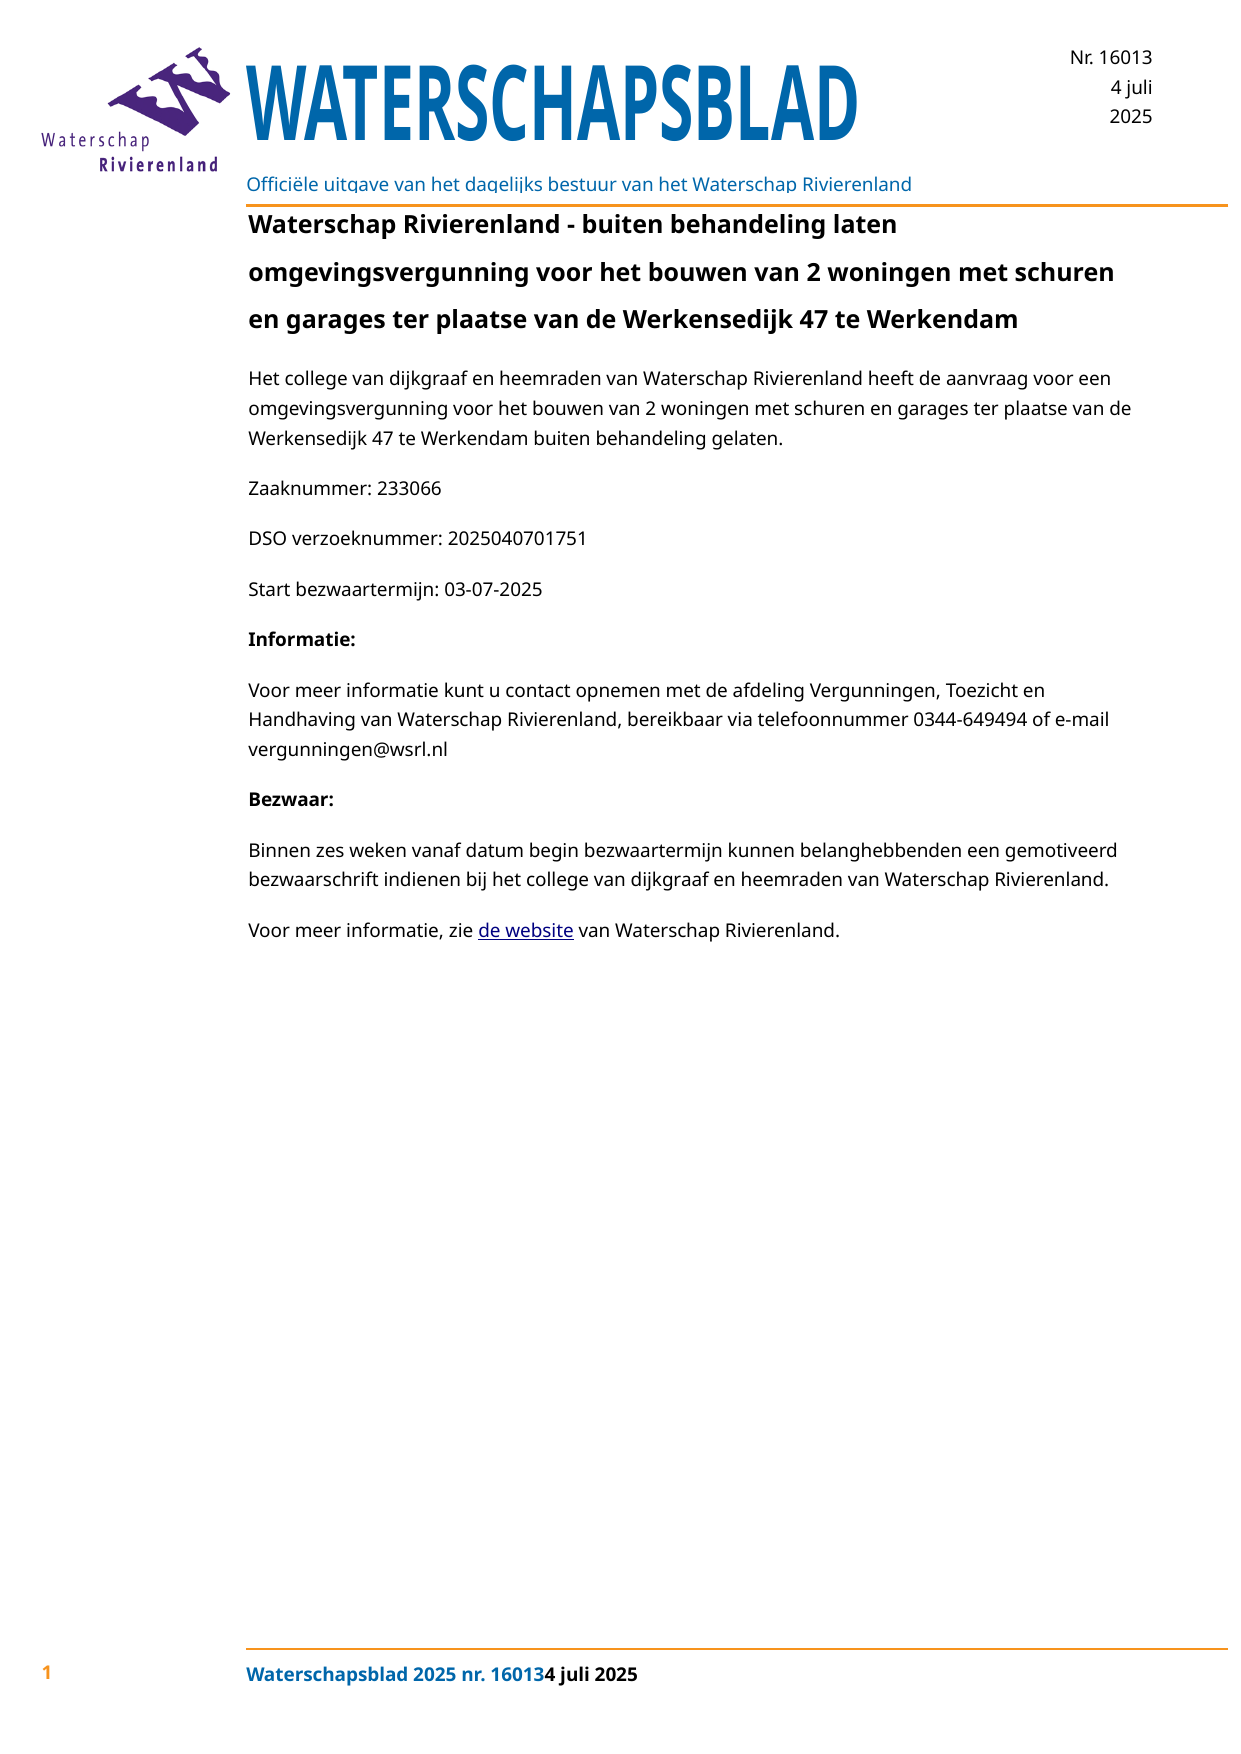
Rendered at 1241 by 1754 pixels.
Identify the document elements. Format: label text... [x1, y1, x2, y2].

picture [41, 47, 231, 172]
text DSO verzoeknummer: 2025040701751 [248, 526, 1152, 551]
text Zaaknummer: 233066 [248, 475, 1152, 501]
text Binnen zes weken vanaf datum begin bezwaartermijn kunnen belanghebbenden een gemotiveerd bezwaarschrift indienen bij het college van dijkgraaf en heemraden van Waterschap Rivierenland. [248, 837, 1152, 892]
text Bezwaar: [248, 786, 1152, 812]
text Voor meer informatie, zie de website van Waterschap Rivierenland. [248, 917, 1152, 942]
text Het college van dijkgraaf en heemraden van Waterschap Rivierenland heeft de aanvraag voor een omgevingsvergunning voor het bouwen van 2 woningen met schuren en garages ter plaatse van de Werkensedijk 47 te Werkendam buiten behandeling gelaten. [248, 366, 1152, 450]
text Start bezwaartermijn: 03-07-2025 [248, 576, 1152, 602]
text Informatie: [248, 626, 1152, 652]
text Voor meer informatie kunt u contact opnemen met de afdeling Vergunningen, Toezicht en Handhaving van Waterschap Rivierenland, bereikbaar via telefoonnummer 0344-649494 of e-mail vergunningen@wsrl.nl [248, 677, 1152, 762]
text Waterschap Rivierenland - buiten behandeling laten omgevingsvergunning voor het bouwen van 2 woningen met schuren en garages ter plaatse van de Werkensedijk 47 te Werkendam [248, 207, 1152, 336]
